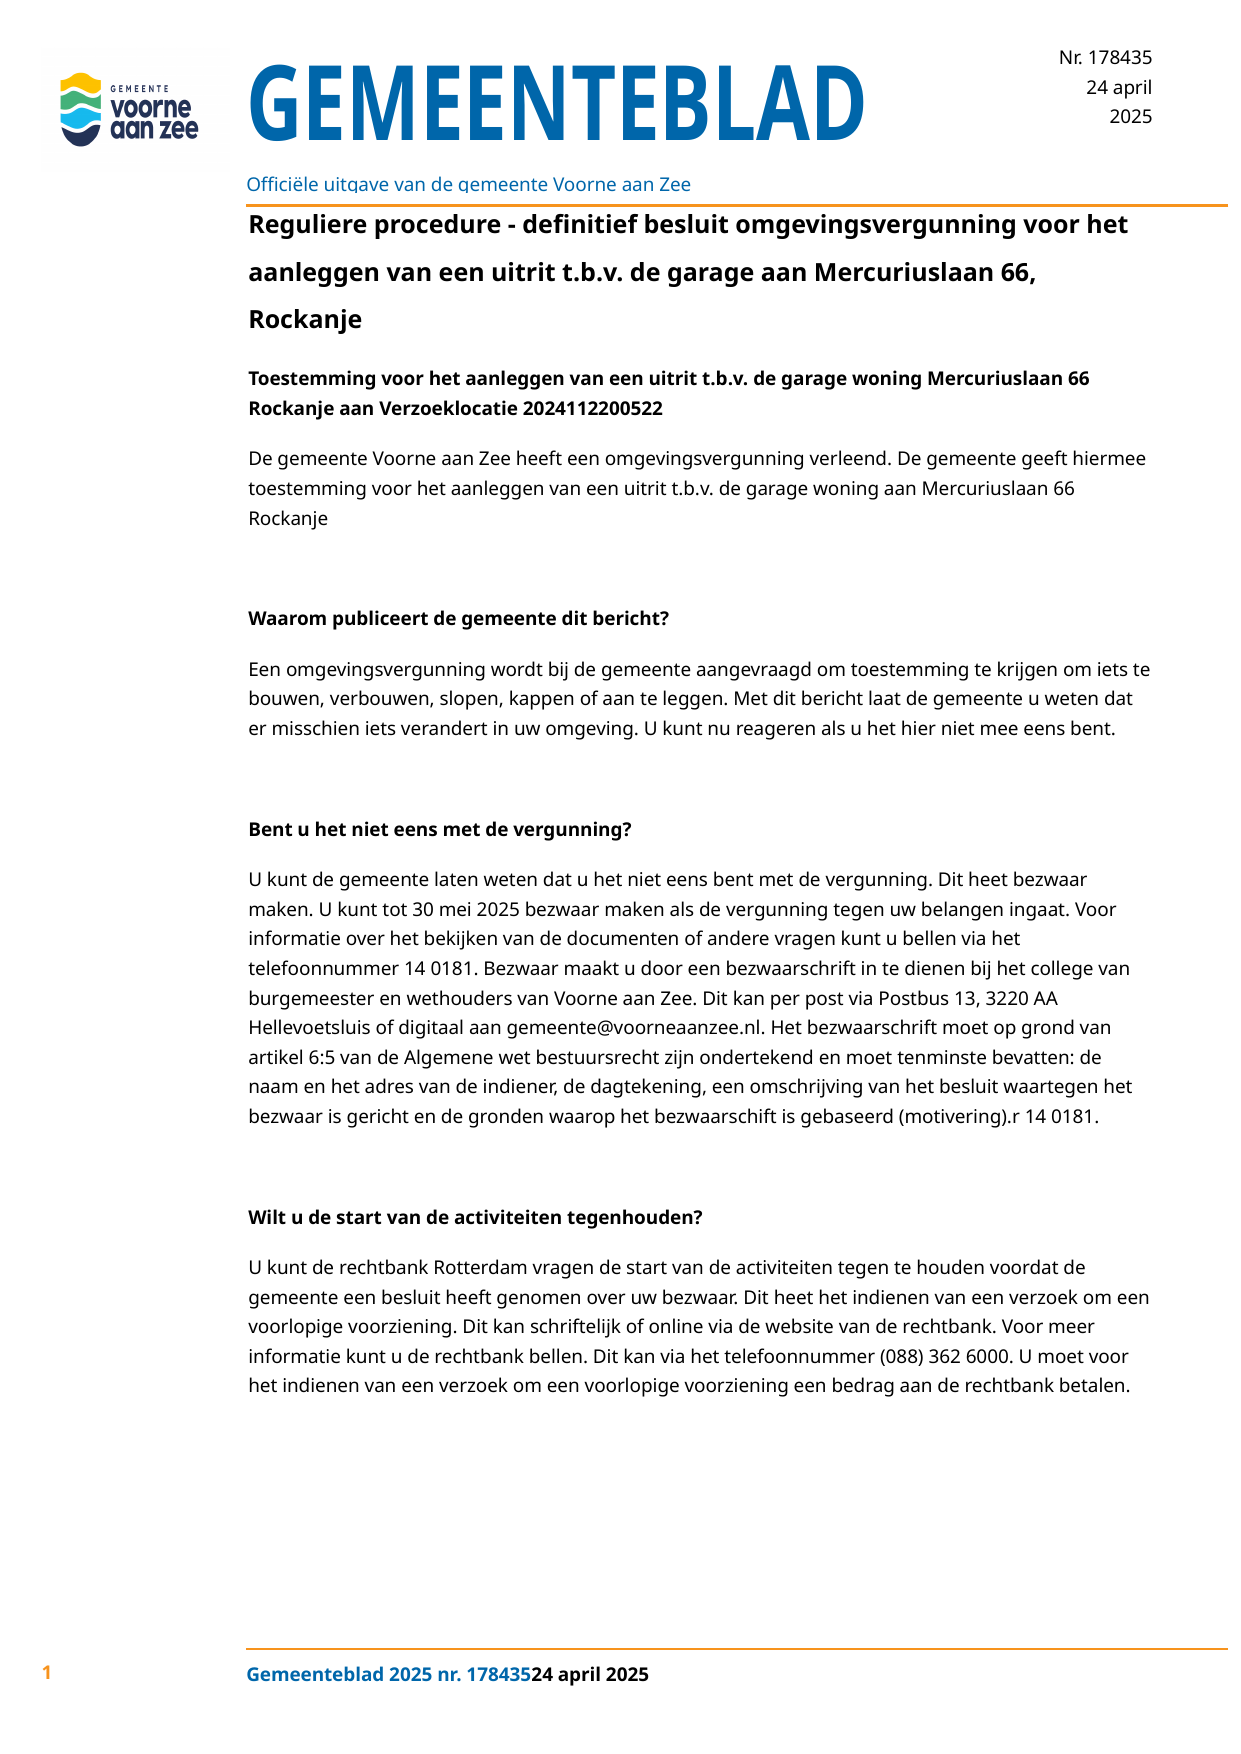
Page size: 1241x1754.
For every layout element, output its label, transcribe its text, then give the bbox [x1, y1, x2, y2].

text Toestemming voor het aanleggen van een uitrit t.b.v. de garage woning Mercuriuslaan 66 Rockanje aan Verzoeklocatie 2024112200522 [248, 366, 1152, 421]
text De gemeente Voorne aan Zee heeft een omgevingsvergunning verleend. De gemeente geeft hiermee toestemming voor het aanleggen van een uitrit t.b.v. de garage woning aan Mercuriuslaan 66 Rockanje [248, 446, 1152, 530]
text U kunt de gemeente laten weten dat u het niet eens bent met de vergunning. Dit heet bezwaar maken. U kunt tot 30 mei 2025 bezwaar maken als de vergunning tegen uw belangen ingaat. Voor informatie over het bekijken van de documenten of andere vragen kunt u bellen via het telefoonnummer 14 0181. Bezwaar maakt u door een bezwaarschrift in te dienen bij het college van burgemeester en wethouders van Voorne aan Zee. Dit kan per post via Postbus 13, 3220 AA Hellevoetsluis of digitaal aan gemeente@voorneaanzee.nl. Het bezwaarschrift moet op grond van artikel 6:5 van de Algemene wet bestuursrecht zijn ondertekend en moet tenminste bevatten: de naam en het adres van de indiener, de dagtekening, een omschrijving van het besluit waartegen het bezwaar is gericht en de gronden waarop het bezwaarschift is gebaseerd (motivering).r 14 0181. [248, 866, 1152, 1129]
text Een omgevingsvergunning wordt bij de gemeente aangevraagd om toestemming te krijgen om iets te bouwen, verbouwen, slopen, kappen of aan te leggen. Met dit bericht laat de gemeente u weten dat er misschien iets verandert in uw omgeving. U kunt nu reageren als u het hier niet mee eens bent. [248, 656, 1152, 741]
text U kunt de rechtbank Rotterdam vragen de start van de activiteiten tegen te houden voordat de gemeente een besluit heeft genomen over uw bezwaar. Dit heet het indienen van een verzoek om een voorlopige voorziening. Dit kan schriftelijk of online via de website van de rechtbank. Voor meer informatie kunt u de rechtbank bellen. Dit kan via het telefoonnummer (088) 362 6000. U moet voor het indienen van een verzoek om een voorlopige voorziening een bedrag aan de rechtbank betalen. [248, 1254, 1152, 1398]
picture [41, 47, 231, 172]
text Reguliere procedure - definitief besluit omgevingsvergunning voor het aanleggen van een uitrit t.b.v. de garage aan Mercuriuslaan 66, Rockanje [248, 207, 1152, 336]
text Wilt u de start van de activiteiten tegenhouden? [248, 1204, 1152, 1229]
text Waarom publiceert de gemeente dit bericht? [248, 606, 1152, 631]
text Bent u het niet eens met de vergunning? [248, 816, 1152, 842]
